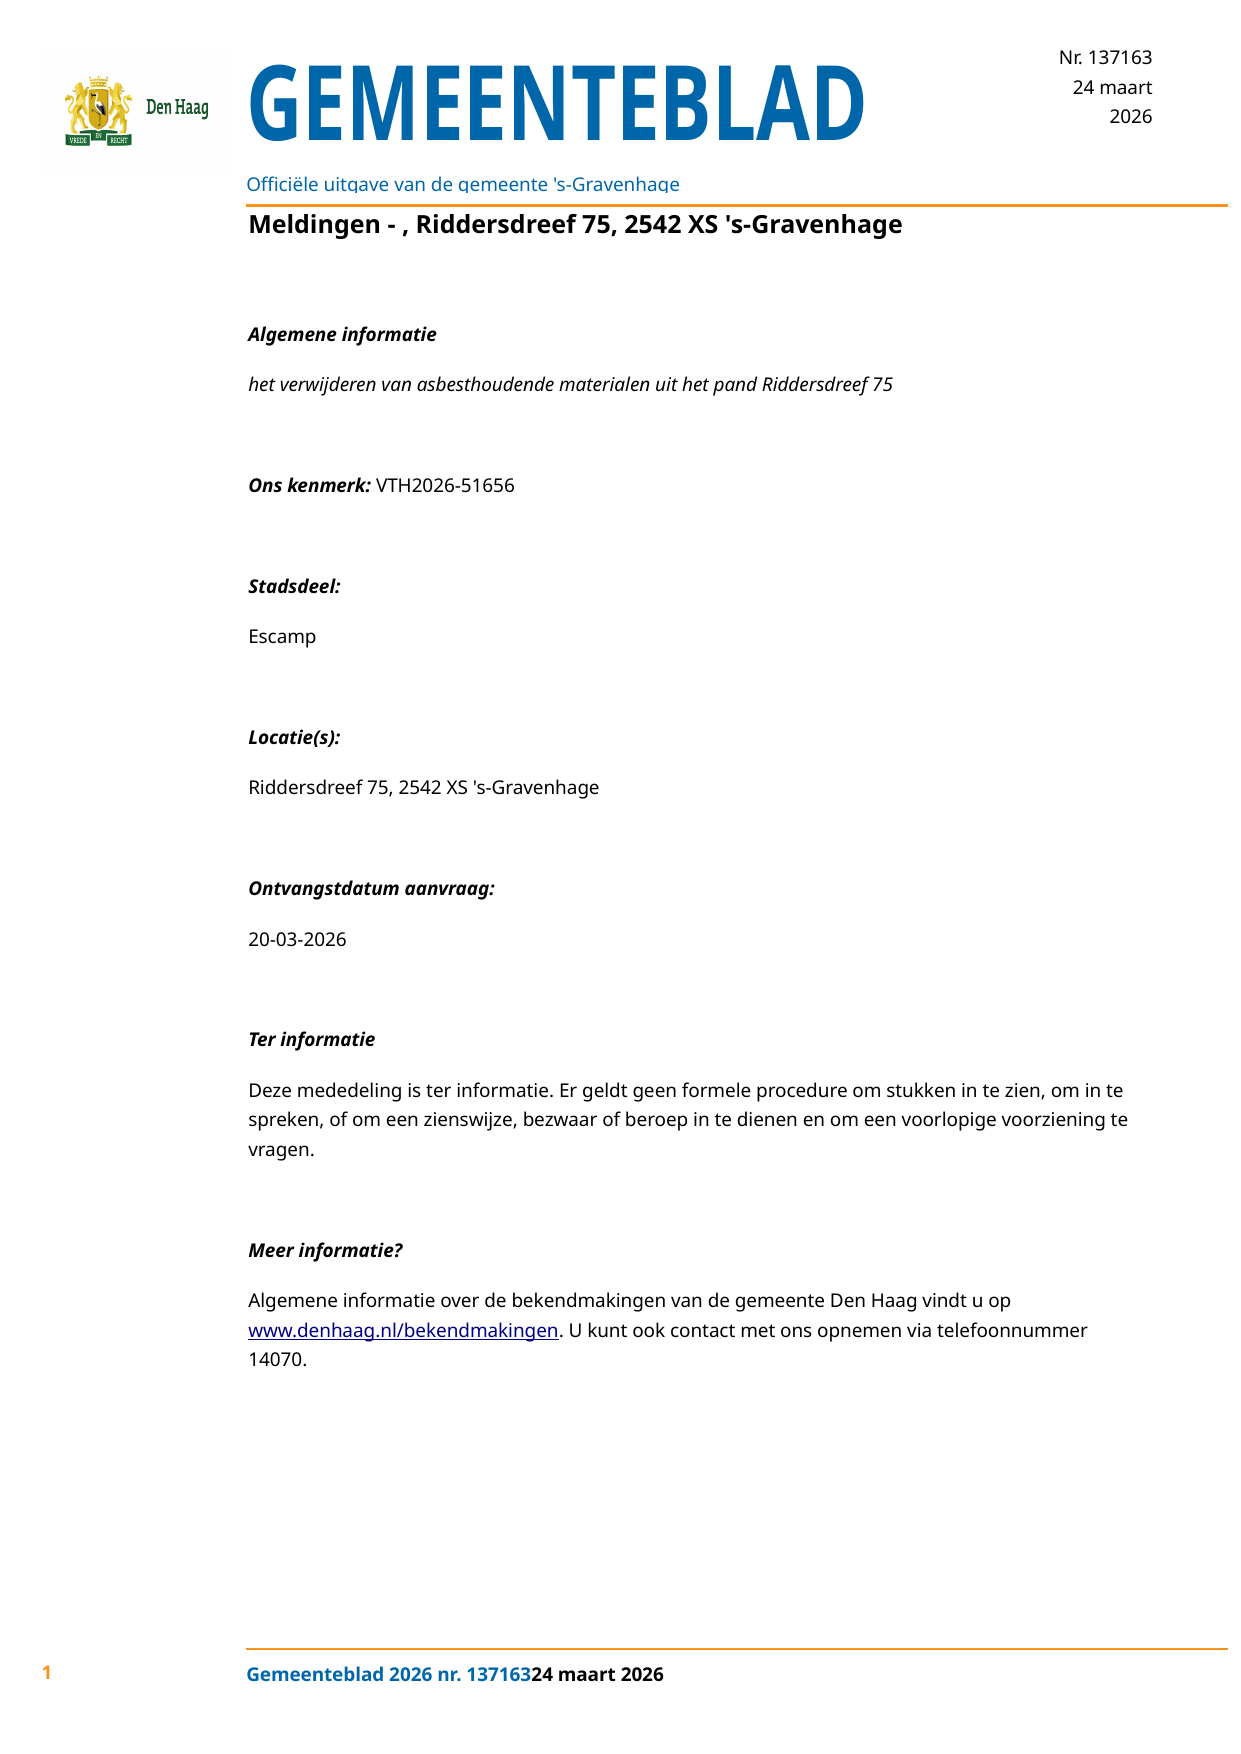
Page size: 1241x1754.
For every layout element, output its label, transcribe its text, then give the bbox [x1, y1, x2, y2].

text Locatie(s): [248, 724, 1152, 750]
text Meer informatie? [248, 1237, 1152, 1263]
picture [41, 47, 231, 172]
text Ter informatie [248, 1027, 1152, 1052]
text Escamp [248, 623, 1152, 649]
text het verwijderen van asbesthoudende materialen uit het pand Riddersdreef 75 [248, 371, 1152, 397]
text Riddersdreef 75, 2542 XS 's-Gravenhage [248, 774, 1152, 800]
text Algemene informatie over de bekendmakingen van de gemeente Den Haag vindt u op www.denhaag.nl/bekendmakingen. U kunt ook contact met ons opnemen via telefoonnummer 14070. [248, 1287, 1152, 1372]
text Ons kenmerk: VTH2026-51656 [248, 472, 1152, 498]
text 20-03-2026 [248, 926, 1152, 951]
text Deze mededeling is ter informatie. Er geldt geen formele procedure om stukken in te zien, om in te spreken, of om een zienswijze, bezwaar of beroep in te dienen en om een voorlopige voorziening te vragen. [248, 1077, 1152, 1162]
text Ontvangstdatum aanvraag: [248, 875, 1152, 901]
text Algemene informatie [248, 321, 1152, 346]
text Meldingen - , Riddersdreef 75, 2542 XS 's-Gravenhage [248, 207, 1152, 241]
text Stadsdeel: [248, 573, 1152, 598]
